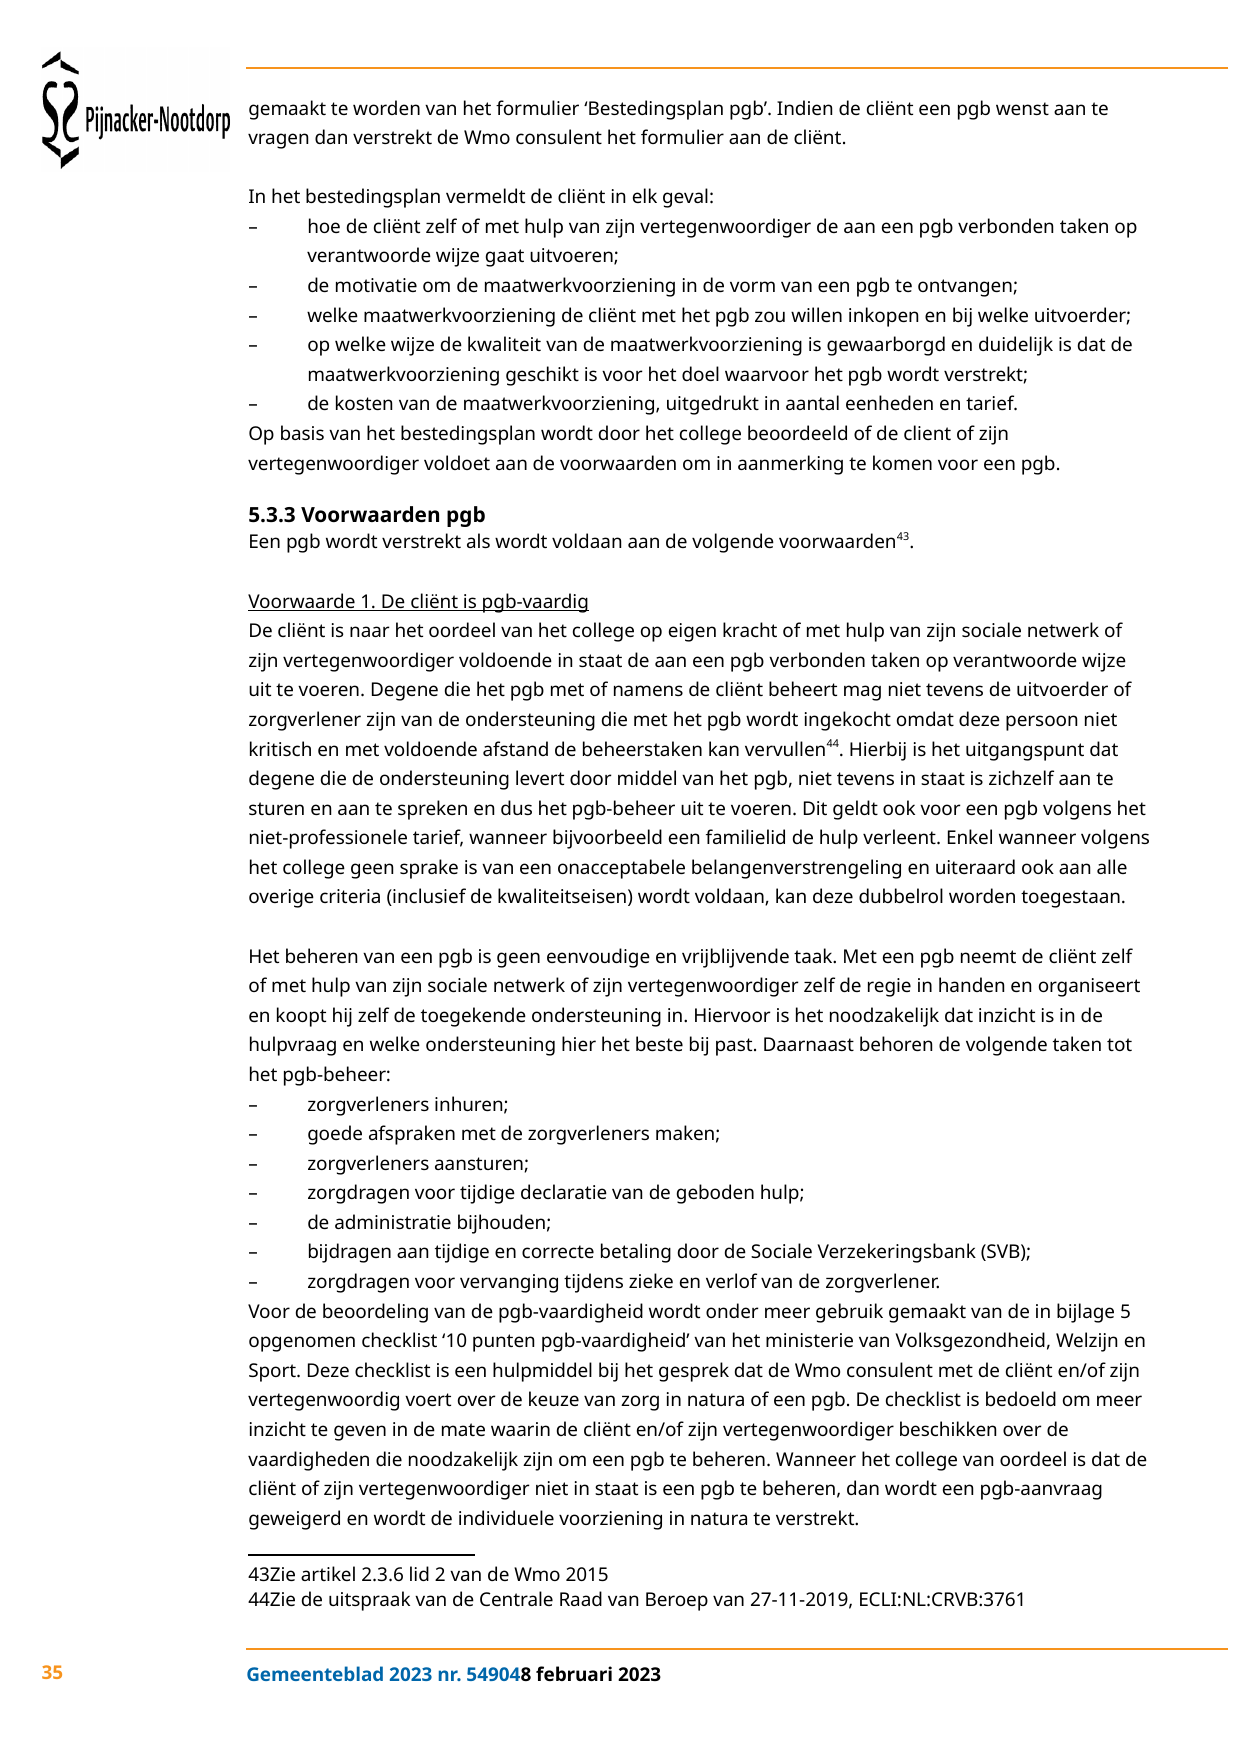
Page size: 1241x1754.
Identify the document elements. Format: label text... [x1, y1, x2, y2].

list zorgverleners inhuren; [248, 1091, 1152, 1116]
picture [41, 47, 231, 172]
list zorgverleners aansturen; [248, 1150, 1152, 1176]
text Het beheren van een pgb is geen eenvoudige en vrijblijvende taak. Met een pgb neemt de cliënt zelf of met hulp van zijn sociale netwerk of zijn vertegenwoordiger zelf de regie in handen en organiseert en koopt hij zelf de toegekende ondersteuning in. Hiervoor is het noodzakelijk dat inzicht is in de hulpvraag en welke ondersteuning hier het beste bij past. Daarnaast behoren de volgende taken tot het pgb-beheer: [248, 943, 1152, 1087]
list de kosten van de maatwerkvoorziening, uitgedrukt in aantal eenheden en tarief. [248, 391, 1152, 416]
list bijdragen aan tijdige en correcte betaling door de Sociale Verzekeringsbank (SVB); [248, 1239, 1152, 1264]
list de motivatie om de maatwerkvoorziening in de vorm van een pgb te ontvangen; [248, 272, 1152, 298]
list goede afspraken met de zorgverleners maken; [248, 1120, 1152, 1146]
text Voorwaarde 1. De cliënt is pgb-vaardig [248, 588, 1152, 613]
text 5.3.3 Voorwaarden pgb [248, 500, 1152, 529]
text De cliënt is naar het oordeel van het college op eigen kracht of met hulp van zijn sociale netwerk of zijn vertegenwoordiger voldoende in staat de aan een pgb verbonden taken op verantwoorde wijze uit te voeren. Degene die het pgb met of namens de cliënt beheert mag niet tevens de uitvoerder of zorgverlener zijn van de ondersteuning die met het pgb wordt ingekocht omdat deze persoon niet kritisch en met voldoende afstand de beheerstaken kan vervullen. Hierbij is het uitgangspunt dat degene die de ondersteuning levert door middel van het pgb, niet tevens in staat is zichzelf aan te sturen en aan te spreken en dus het pgb-beheer uit te voeren. Dit geldt ook voor een pgb volgens het niet-professionele tarief, wanneer bijvoorbeeld een familielid de hulp verleent. Enkel wanneer volgens het college geen sprake is van een onacceptabele belangenverstrengeling en uiteraard ook aan alle overige criteria (inclusief de kwaliteitseisen) wordt voldaan, kan deze dubbelrol worden toegestaan. [248, 617, 1152, 909]
text In het bestedingsplan vermeldt de cliënt in elk geval: [248, 183, 1152, 209]
text Zie de uitspraak van de Centrale Raad van Beroep van 27-11-2019, ECLI:NL:CRVB:3761 [248, 1586, 1152, 1612]
list zorgdragen voor tijdige declaratie van de geboden hulp; [248, 1179, 1152, 1205]
list zorgdragen voor vervanging tijdens zieke en verlof van de zorgverlener. [248, 1268, 1152, 1294]
list op welke wijze de kwaliteit van de maatwerkvoorziening is gewaarborgd en duidelijk is dat de maatwerkvoorziening geschikt is voor het doel waarvoor het pgb wordt verstrekt; [248, 331, 1152, 387]
text gemaakt te worden van het formulier ‘Bestedingsplan pgb’. Indien de cliënt een pgb wenst aan te vragen dan verstrekt de Wmo consulent het formulier aan de cliënt. [248, 95, 1152, 150]
text Voor de beoordeling van de pgb-vaardigheid wordt onder meer gebruik gemaakt van de in bijlage 5 opgenomen checklist ‘10 punten pgb-vaardigheid’ van het ministerie van Volksgezondheid, Welzijn en Sport. Deze checklist is een hulpmiddel bij het gesprek dat de Wmo consulent met de cliënt en/of zijn vertegenwoordig voert over de keuze van zorg in natura of een pgb. De checklist is bedoeld om meer inzicht te geven in de mate waarin de cliënt en/of zijn vertegenwoordiger beschikken over de vaardigheden die noodzakelijk zijn om een pgb te beheren. Wanneer het college van oordeel is dat de cliënt of zijn vertegenwoordiger niet in staat is een pgb te beheren, dan wordt een pgb-aanvraag geweigerd en wordt de individuele voorziening in natura te verstrekt. [248, 1298, 1152, 1531]
list hoe de cliënt zelf of met hulp van zijn vertegenwoordiger de aan een pgb verbonden taken op verantwoorde wijze gaat uitvoeren; [248, 213, 1152, 268]
list de administratie bijhouden; [248, 1209, 1152, 1235]
text Zie artikel 2.3.6 lid 2 van de Wmo 2015 [248, 1561, 1152, 1586]
text Een pgb wordt verstrekt als wordt voldaan aan de volgende voorwaarden. [248, 529, 1152, 554]
text Op basis van het bestedingsplan wordt door het college beoordeeld of de client of zijn vertegenwoordiger voldoet aan de voorwaarden om in aanmerking te komen voor een pgb. [248, 420, 1152, 476]
list welke maatwerkvoorziening de cliënt met het pgb zou willen inkopen en bij welke uitvoerder; [248, 302, 1152, 328]
